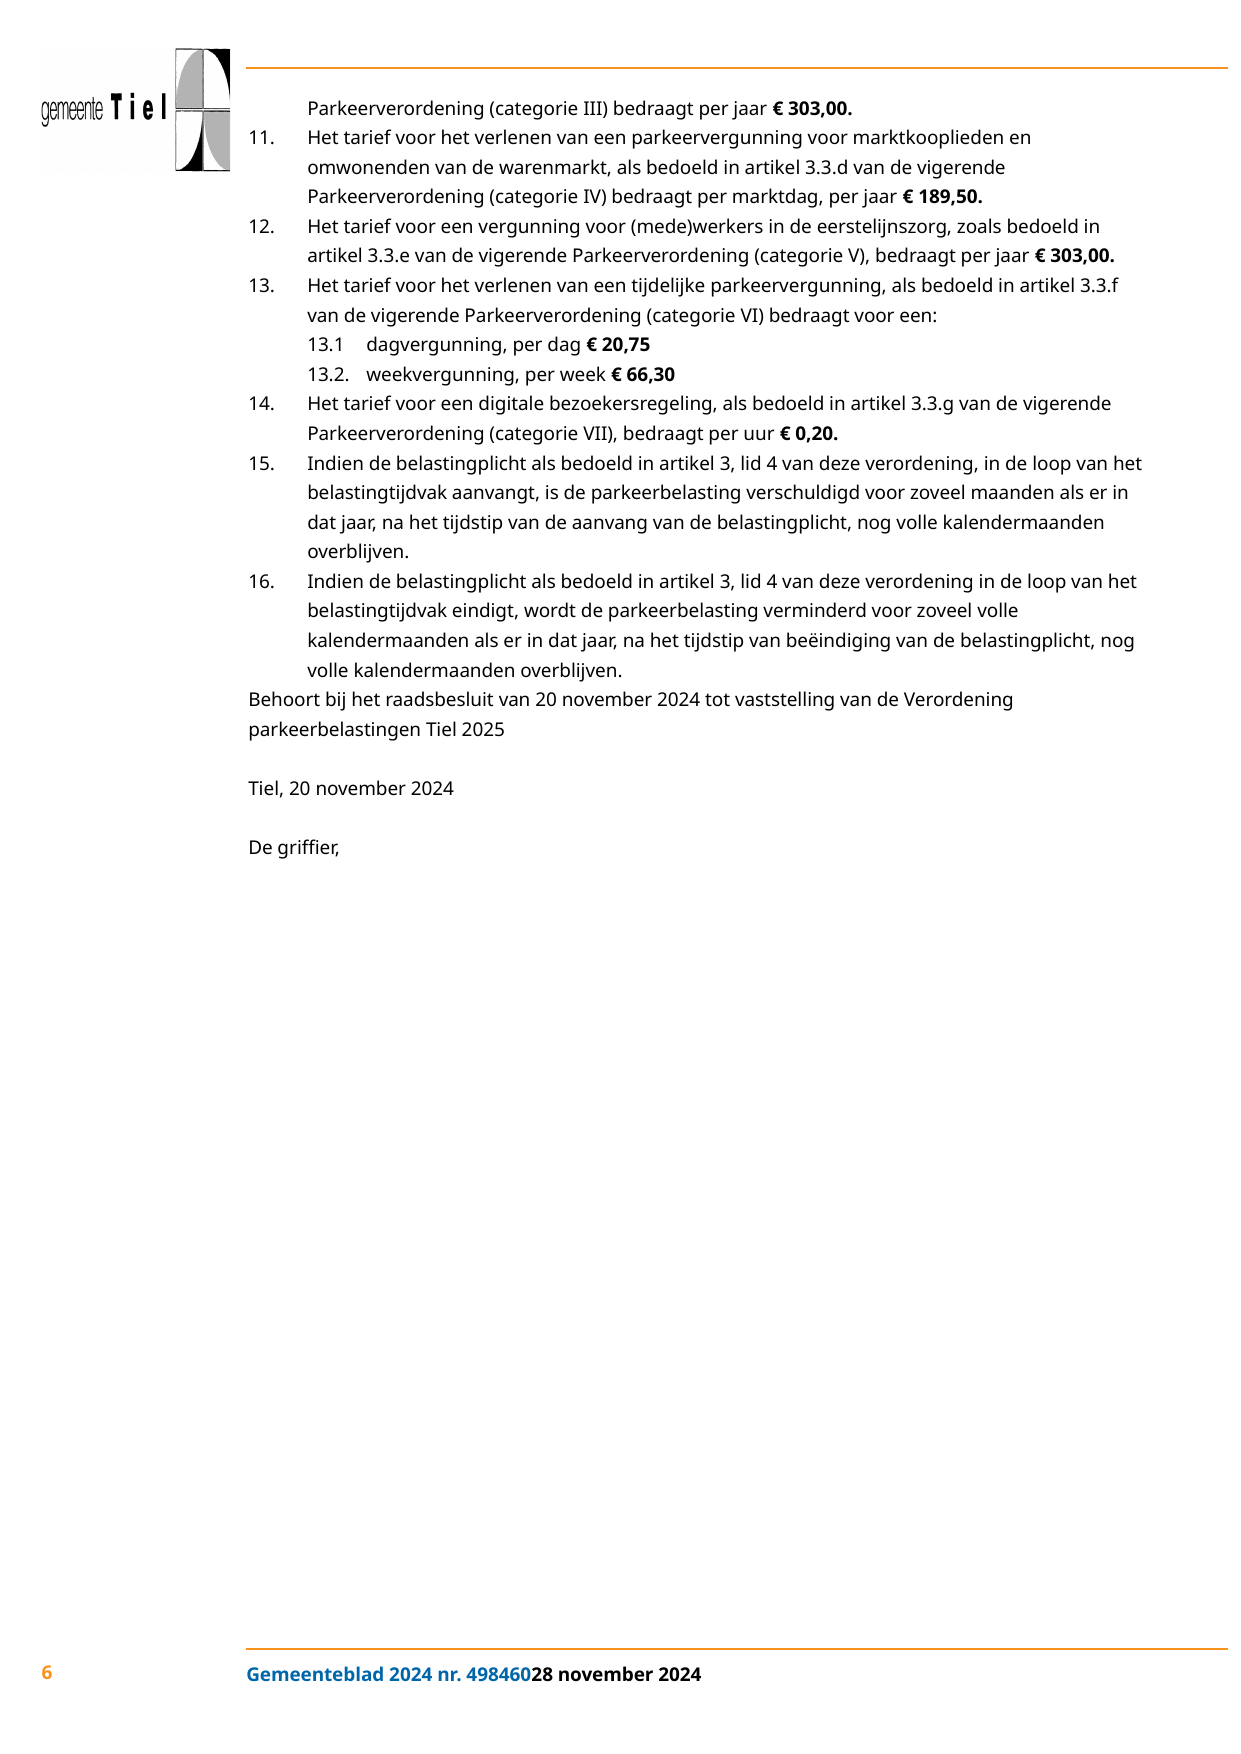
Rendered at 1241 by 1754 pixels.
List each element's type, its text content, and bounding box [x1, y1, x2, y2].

picture [41, 47, 231, 172]
text De griffier, [248, 834, 1152, 860]
list Indien de belastingplicht als bedoeld in artikel 3, lid 4 van deze verordening, in de loop van het belastingtijdvak aanvangt, is de parkeerbelasting verschuldigd voor zoveel maanden als er in dat jaar, na het tijdstip van de aanvang van de belastingplicht, nog volle kalendermaanden overblijven. [248, 450, 1152, 564]
list Het tarief voor een digitale bezoekersregeling, als bedoeld in artikel 3.3.g van de vigerende Parkeerverordening (categorie VII), bedraagt per uur € 0,20. [248, 391, 1152, 446]
list Het tarief voor het verlenen van een parkeervergunning voor marktkooplieden en omwonenden van de warenmarkt, als bedoeld in artikel 3.3.d van de vigerende Parkeerverordening (categorie IV) bedraagt per marktdag, per jaar € 189,50. [248, 124, 1152, 209]
list Parkeerverordening (categorie III) bedraagt per jaar € 303,00. [248, 95, 1152, 121]
list weekvergunning, per week € 66,30 [307, 361, 1152, 387]
list Het tarief voor een vergunning voor (mede)werkers in de eerstelijnszorg, zoals bedoeld in artikel 3.3.e van de vigerende Parkeerverordening (categorie V), bedraagt per jaar € 303,00. [248, 213, 1152, 268]
text Tiel, 20 november 2024 [248, 775, 1152, 801]
list dagvergunning, per dag € 20,75 [307, 331, 1152, 357]
list Het tarief voor het verlenen van een tijdelijke parkeervergunning, als bedoeld in artikel 3.3.f van de vigerende Parkeerverordening (categorie VI) bedraagt voor een: [248, 272, 1152, 328]
text Behoort bij het raadsbesluit van 20 november 2024 tot vaststelling van de Verordening parkeerbelastingen Tiel 2025 [248, 686, 1152, 742]
list Indien de belastingplicht als bedoeld in artikel 3, lid 4 van deze verordening in de loop van het belastingtijdvak eindigt, wordt de parkeerbelasting verminderd voor zoveel volle kalendermaanden als er in dat jaar, na het tijdstip van beëindiging van de belastingplicht, nog volle kalendermaanden overblijven. [248, 568, 1152, 683]
